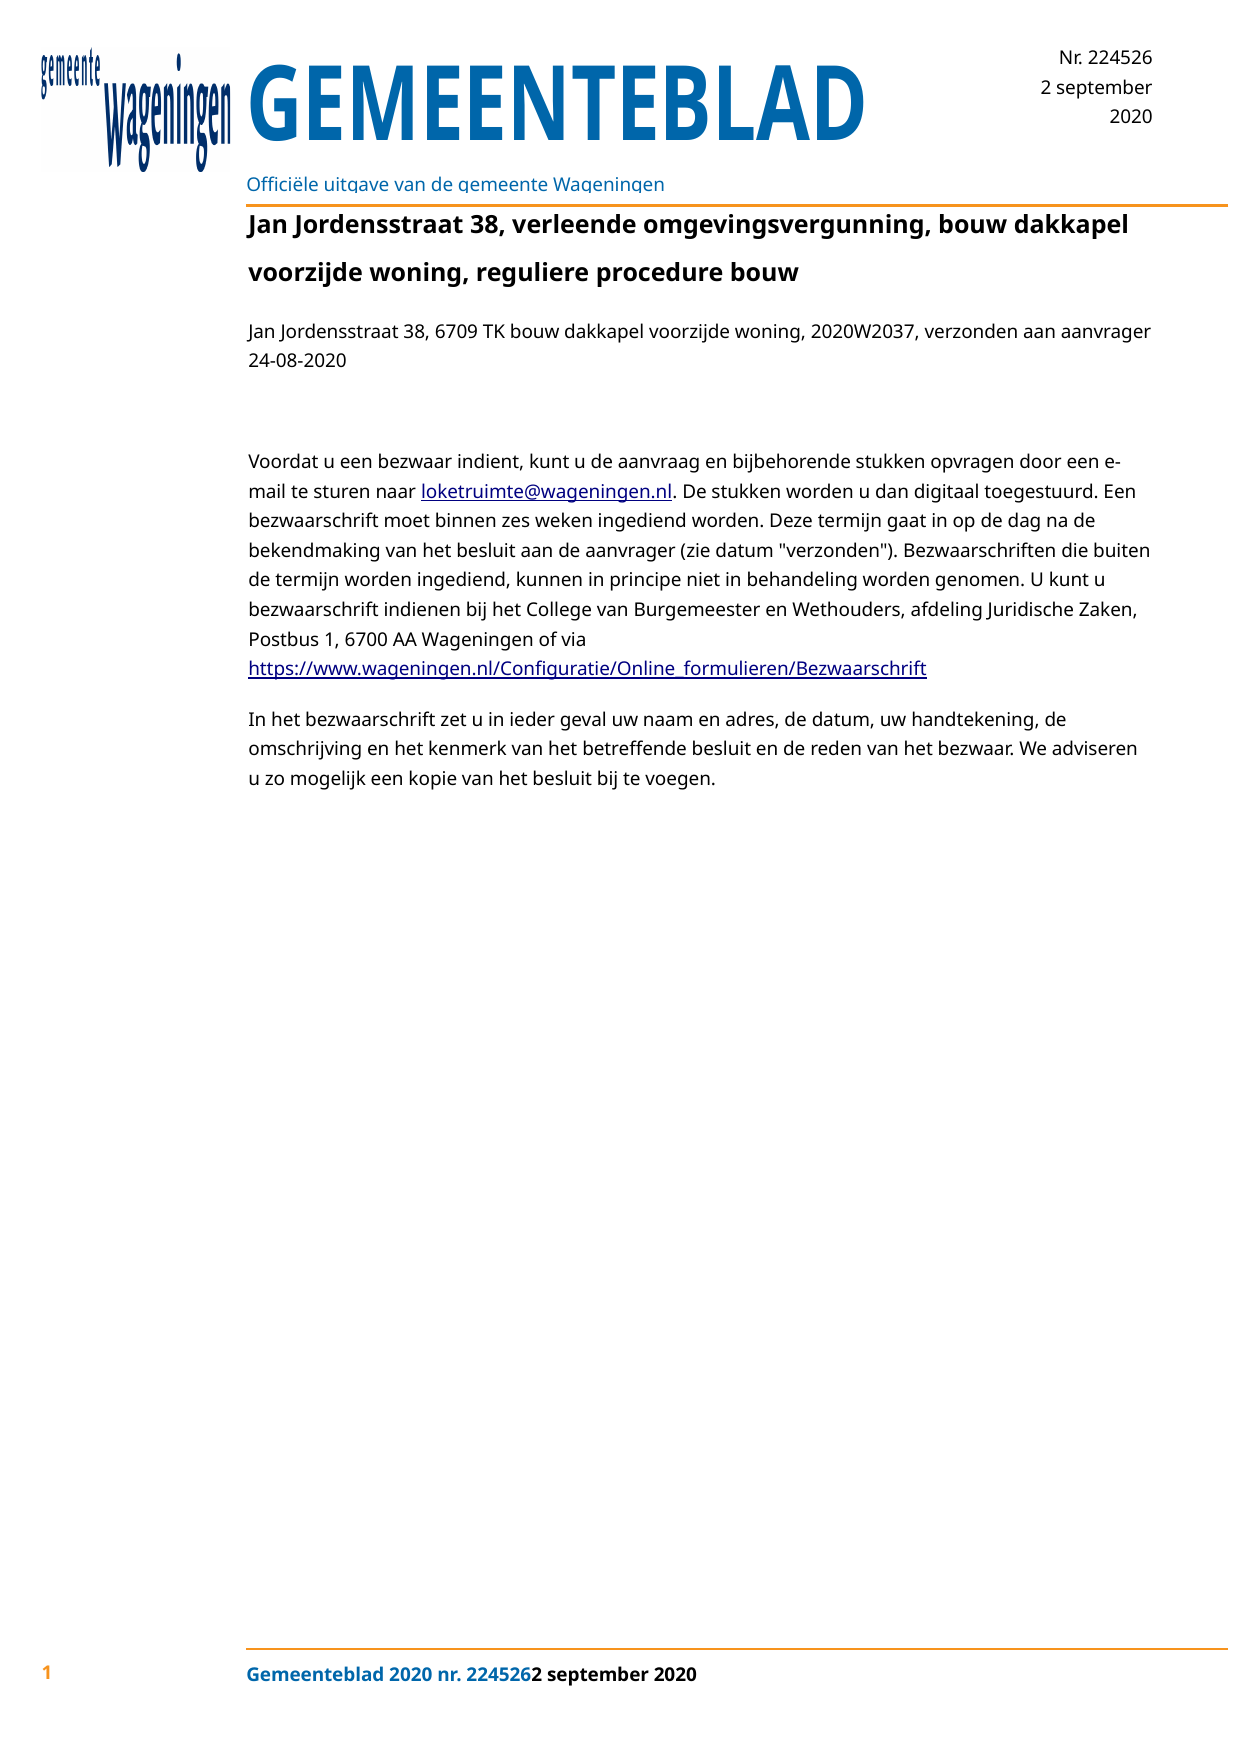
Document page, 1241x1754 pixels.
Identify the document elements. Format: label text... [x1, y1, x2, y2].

text Jan Jordensstraat 38, 6709 TK bouw dakkapel voorzijde woning, 2020W2037, verzonden aan aanvrager 24-08-2020 [248, 318, 1152, 373]
text In het bezwaarschrift zet u in ieder geval uw naam en adres, de datum, uw handtekening, de omschrijving en het kenmerk van het betreffende besluit en de reden van het bezwaar. We adviseren u zo mogelijk een kopie van het besluit bij te voegen. [248, 706, 1152, 791]
picture [41, 47, 231, 172]
text Jan Jordensstraat 38, verleende omgevingsvergunning, bouw dakkapel voorzijde woning, reguliere procedure bouw [248, 207, 1152, 288]
text Voordat u een bezwaar indient, kunt u de aanvraag en bijbehorende stukken opvragen door een e-mail te sturen naar loketruimte@wageningen.nl. De stukken worden u dan digitaal toegestuurd. Een bezwaarschrift moet binnen zes weken ingediend worden. Deze termijn gaat in op de dag na de bekendmaking van het besluit aan de aanvrager (zie datum "verzonden"). Bezwaarschriften die buiten de termijn worden ingediend, kunnen in principe niet in behandeling worden genomen. U kunt u bezwaarschrift indienen bij het College van Burgemeester en Wethouders, afdeling Juridische Zaken, Postbus 1, 6700 AA Wageningen of via https://www.wageningen.nl/Configuratie/Online_formulieren/Bezwaarschrift [248, 448, 1152, 681]
